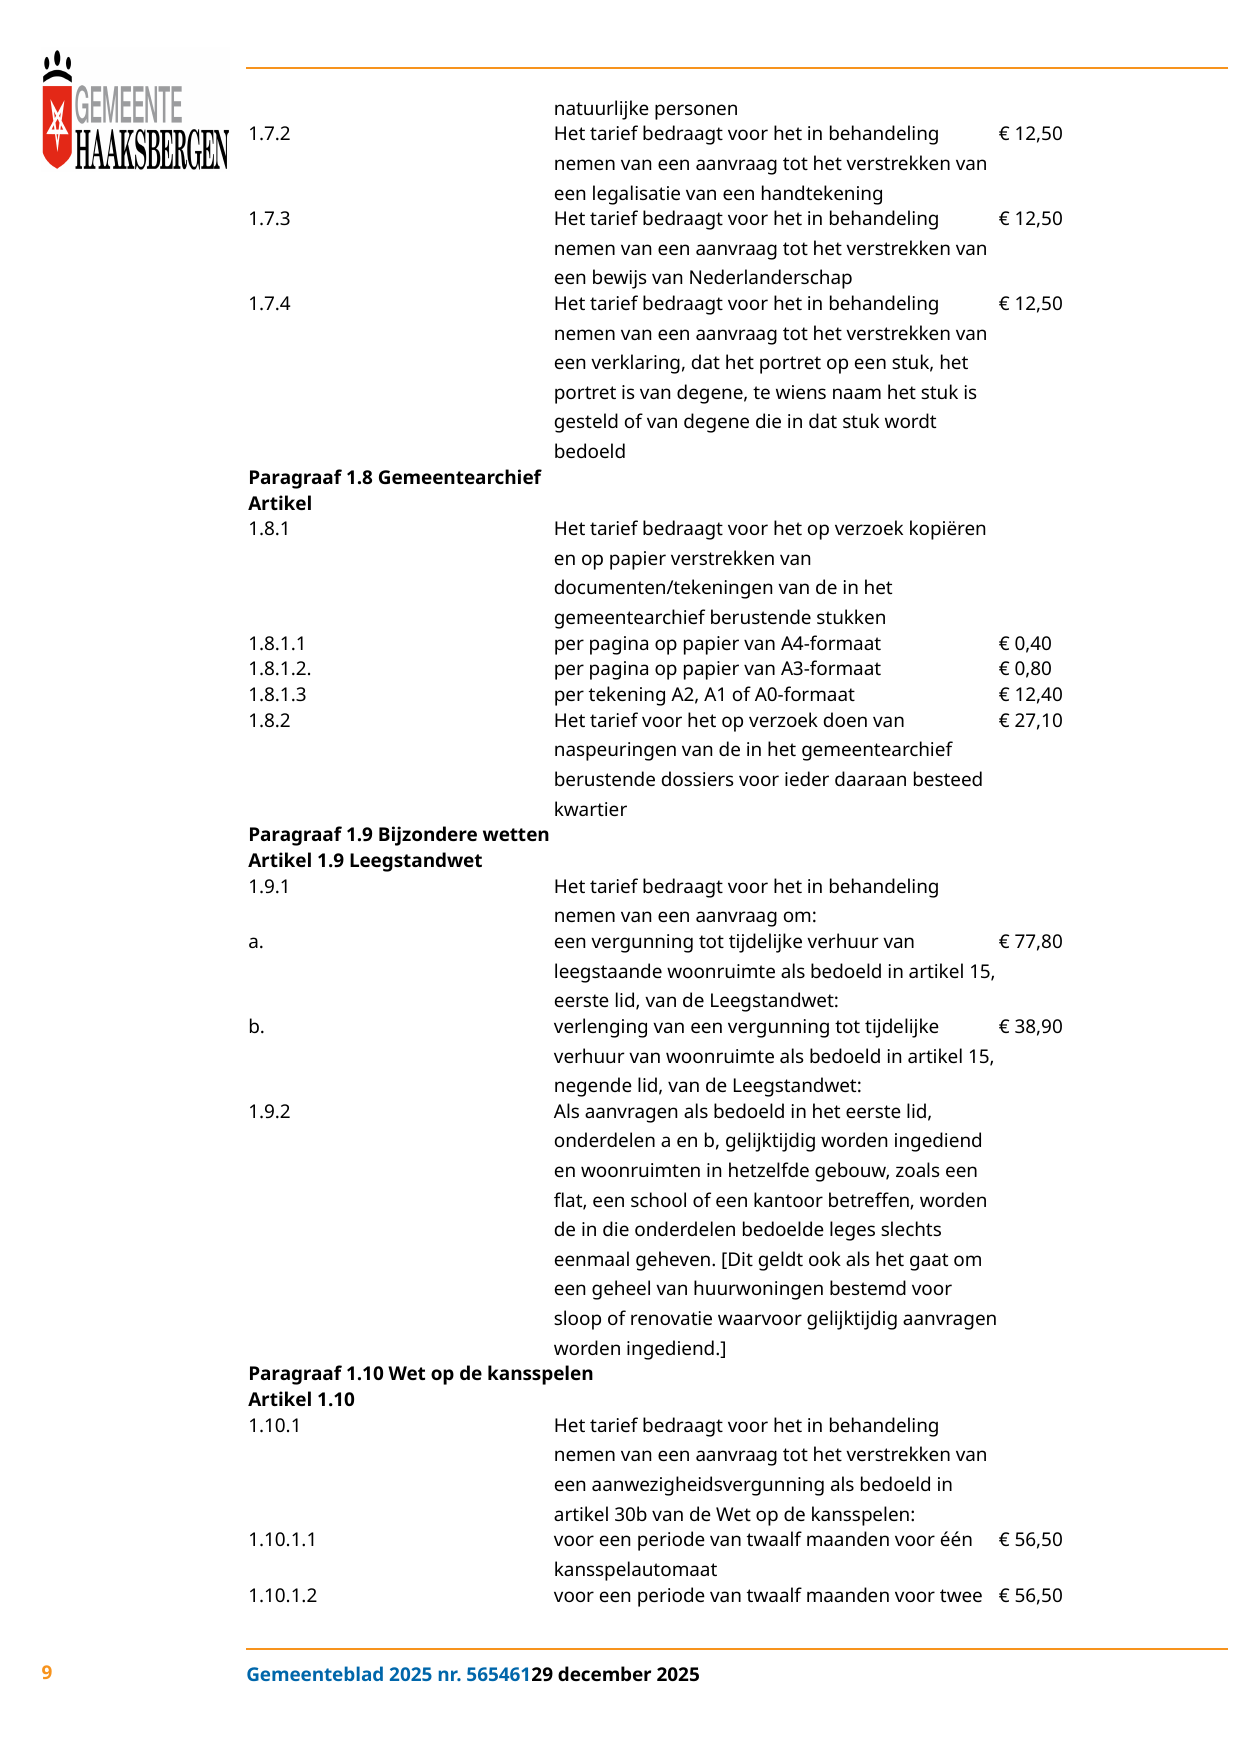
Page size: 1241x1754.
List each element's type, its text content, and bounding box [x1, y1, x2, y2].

table_cell [999, 1361, 1152, 1386]
table_cell 1.7.2 [248, 121, 554, 205]
table_cell Het tarief bedraagt voor het in behandeling nemen van een aanvraag tot het verstrekken van een verklaring, dat het portret op een stuk, het portret is van degene, te wiens naam het stuk is gesteld of van degene die in dat stuk wordt bedoeld [554, 290, 999, 464]
table_cell 1.7.3 [248, 205, 554, 290]
table_cell een vergunning tot tijdelijke verhuur van leegstaande woonruimte als bedoeld in artikel 15, eerste lid, van de Leegstandwet: [554, 928, 999, 1013]
table_cell 1.9.1 [248, 873, 554, 928]
table_cell [999, 1412, 1152, 1526]
table_cell € 12,50 [999, 205, 1152, 290]
picture [41, 47, 231, 172]
table_cell voor een periode van twaalf maanden voor één kansspelautomaat [554, 1526, 999, 1582]
table_cell Artikel [248, 490, 999, 515]
table_cell 1.10.1 [248, 1412, 554, 1526]
table_cell Artikel 1.10 [248, 1386, 999, 1412]
table_cell a. [248, 928, 554, 1013]
table_cell per pagina op papier van A3-formaat [554, 656, 999, 681]
table_cell 1.10.1.2 [248, 1582, 554, 1607]
table_cell Het tarief voor het op verzoek doen van naspeuringen van de in het gemeentearchief berustende dossiers voor ieder daaraan besteed kwartier [554, 707, 999, 822]
table_cell Als aanvragen als bedoeld in het eerste lid, onderdelen a en b, gelijktijdig worden ingediend en woonruimten in hetzelfde gebouw, zoals een flat, een school of een kantoor betreffen, worden de in die onderdelen bedoelde leges slechts eenmaal geheven. [Dit geldt ook als het gaat om een geheel van huurwoningen bestemd voor sloop of renovatie waarvoor gelijktijdig aanvragen worden ingediend.] [554, 1098, 999, 1361]
table_cell € 12,50 [999, 290, 1152, 464]
table_cell 1.8.1.1 [248, 630, 554, 656]
table_cell 1.10.1.1 [248, 1526, 554, 1582]
table_cell [999, 95, 1152, 121]
table_cell [999, 515, 1152, 630]
table_cell [999, 847, 1152, 873]
table_cell voor een periode van twaalf maanden voor twee [554, 1582, 999, 1607]
table_cell [248, 95, 554, 121]
table_cell Het tarief bedraagt voor het op verzoek kopiëren en op papier verstrekken van documenten/tekeningen van de in het gemeentearchief berustende stukken [554, 515, 999, 630]
table_cell Het tarief bedraagt voor het in behandeling nemen van een aanvraag tot het verstrekken van een legalisatie van een handtekening [554, 121, 999, 205]
table_cell 1.8.1 [248, 515, 554, 630]
table_cell Paragraaf 1.10 Wet op de kansspelen [248, 1361, 999, 1386]
table_cell Paragraaf 1.8 Gemeentearchief [248, 464, 999, 490]
table_cell € 0,80 [999, 656, 1152, 681]
table_cell [999, 464, 1152, 490]
table_cell Paragraaf 1.9 Bijzondere wetten [248, 822, 999, 847]
table_cell per tekening A2, A1 of A0-formaat [554, 681, 999, 707]
table_cell per pagina op papier van A4-formaat [554, 630, 999, 656]
table_cell € 0,40 [999, 630, 1152, 656]
table_cell 1.8.1.2. [248, 656, 554, 681]
table_cell b. [248, 1013, 554, 1098]
table_cell € 56,50 [999, 1526, 1152, 1582]
table_cell € 12,50 [999, 121, 1152, 205]
table_cell verlenging van een vergunning tot tijdelijke verhuur van woonruimte als bedoeld in artikel 15, negende lid, van de Leegstandwet: [554, 1013, 999, 1098]
table_cell Het tarief bedraagt voor het in behandeling nemen van een aanvraag tot het verstrekken van een aanwezigheidsvergunning als bedoeld in artikel 30b van de Wet op de kansspelen: [554, 1412, 999, 1526]
table_cell € 12,40 [999, 681, 1152, 707]
table_cell 1.7.4 [248, 290, 554, 464]
table_cell natuurlijke personen [554, 95, 999, 121]
table_cell € 56,50 [999, 1582, 1152, 1607]
table_cell € 77,80 [999, 928, 1152, 1013]
table_cell € 27,10 [999, 707, 1152, 822]
table_cell [999, 822, 1152, 847]
table_cell [999, 490, 1152, 515]
table_cell Artikel 1.9 Leegstandwet [248, 847, 999, 873]
table_cell [999, 1386, 1152, 1412]
table_cell Het tarief bedraagt voor het in behandeling nemen van een aanvraag tot het verstrekken van een bewijs van Nederlanderschap [554, 205, 999, 290]
table_cell 1.8.2 [248, 707, 554, 822]
table_cell 1.9.2 [248, 1098, 554, 1361]
table_cell 1.8.1.3 [248, 681, 554, 707]
table_cell € 38,90 [999, 1013, 1152, 1098]
table_cell [999, 1098, 1152, 1361]
table_cell [999, 873, 1152, 928]
table_cell Het tarief bedraagt voor het in behandeling nemen van een aanvraag om: [554, 873, 999, 928]
